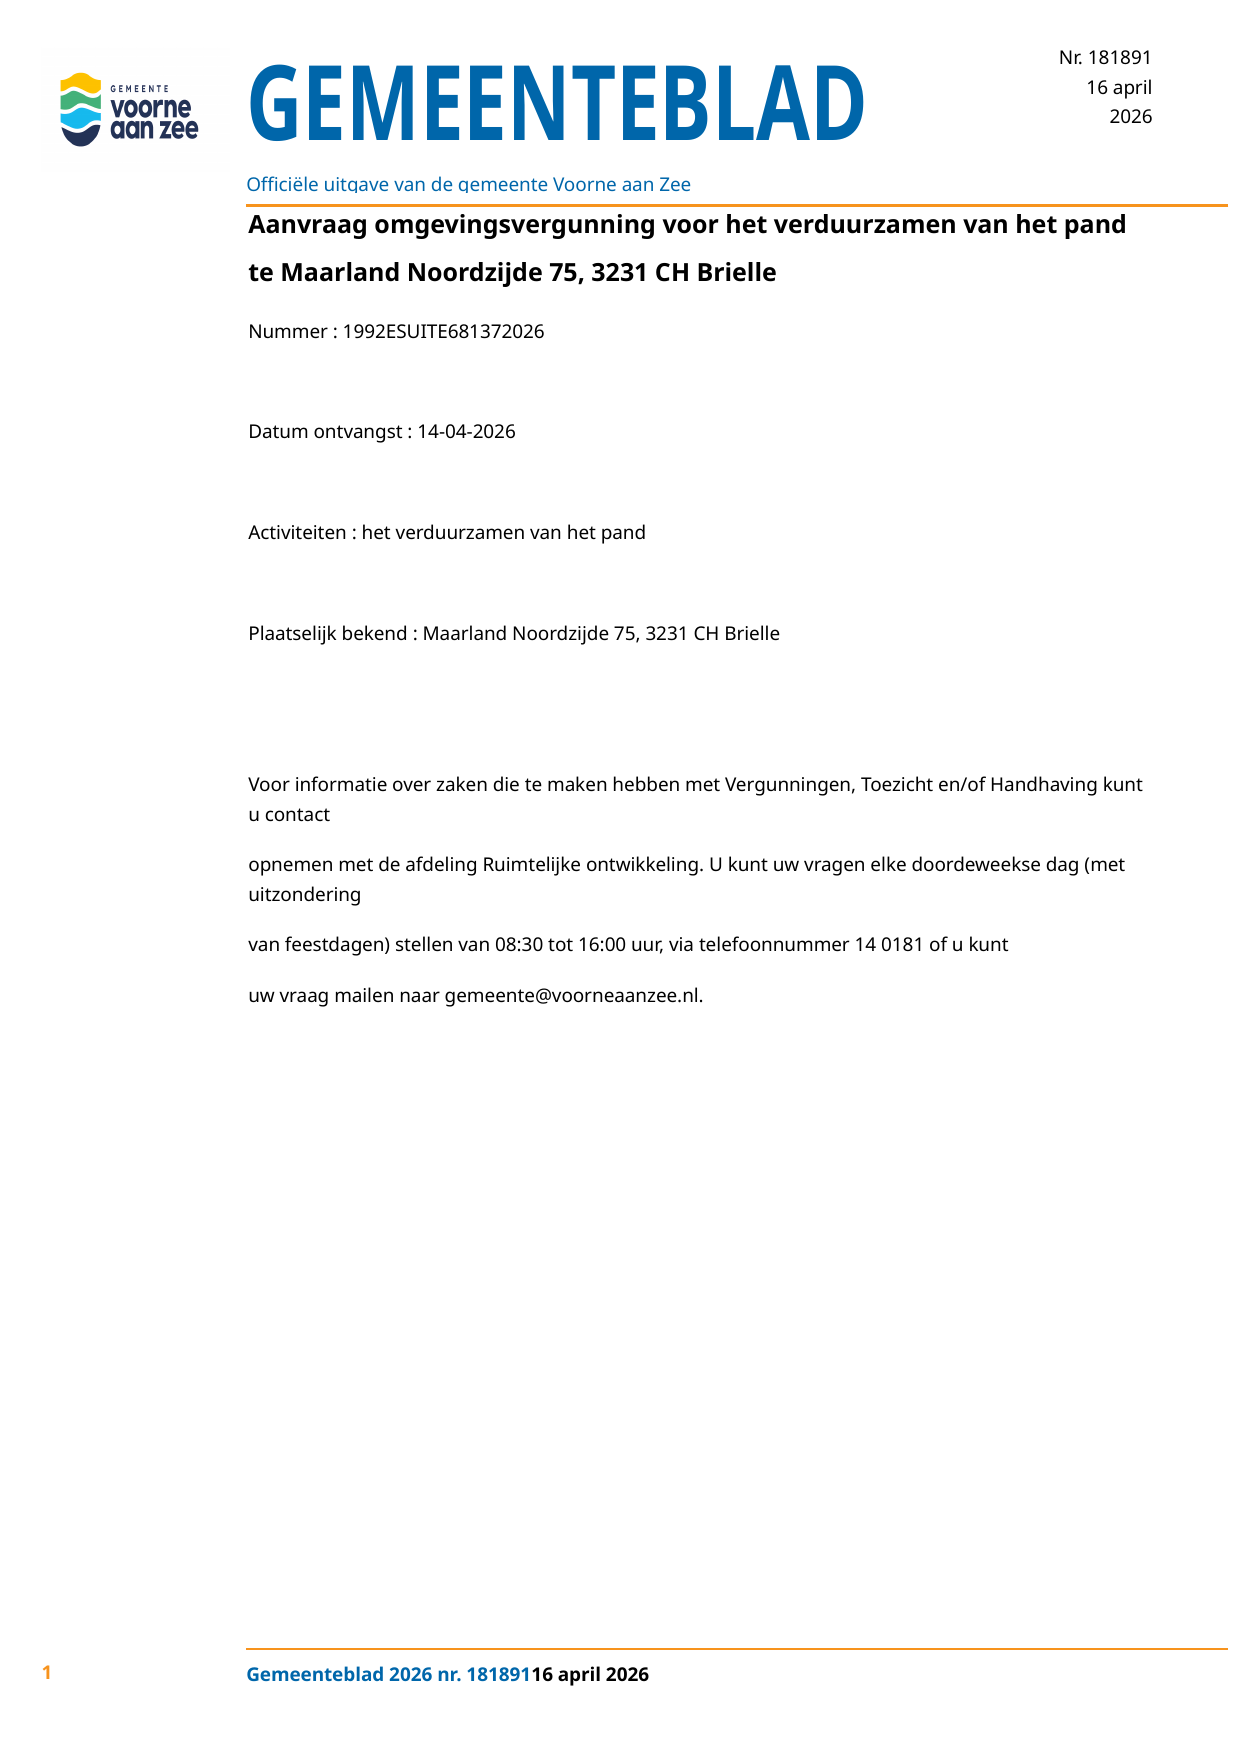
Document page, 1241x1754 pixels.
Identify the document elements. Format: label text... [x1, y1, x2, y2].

text Plaatselijk bekend : Maarland Noordzijde 75, 3231 CH Brielle [248, 620, 1152, 646]
text Activiteiten : het verduurzamen van het pand [248, 519, 1152, 545]
text opnemen met de afdeling Ruimtelijke ontwikkeling. U kunt uw vragen elke doordeweekse dag (met uitzondering [248, 852, 1152, 907]
text uw vraag mailen naar gemeente@voorneaanzee.nl. [248, 982, 1152, 1008]
text van feestdagen) stellen van 08:30 tot 16:00 uur, via telefoonnummer 14 0181 of u kunt [248, 932, 1152, 957]
text Datum ontvangst : 14-04-2026 [248, 419, 1152, 444]
text Voor informatie over zaken die te maken hebben met Vergunningen, Toezicht en/of Handhaving kunt u contact [248, 772, 1152, 827]
text Nummer : 1992ESUITE681372026 [248, 318, 1152, 344]
picture [41, 47, 231, 172]
text Aanvraag omgevingsvergunning voor het verduurzamen van het pand te Maarland Noordzijde 75, 3231 CH Brielle [248, 207, 1152, 288]
